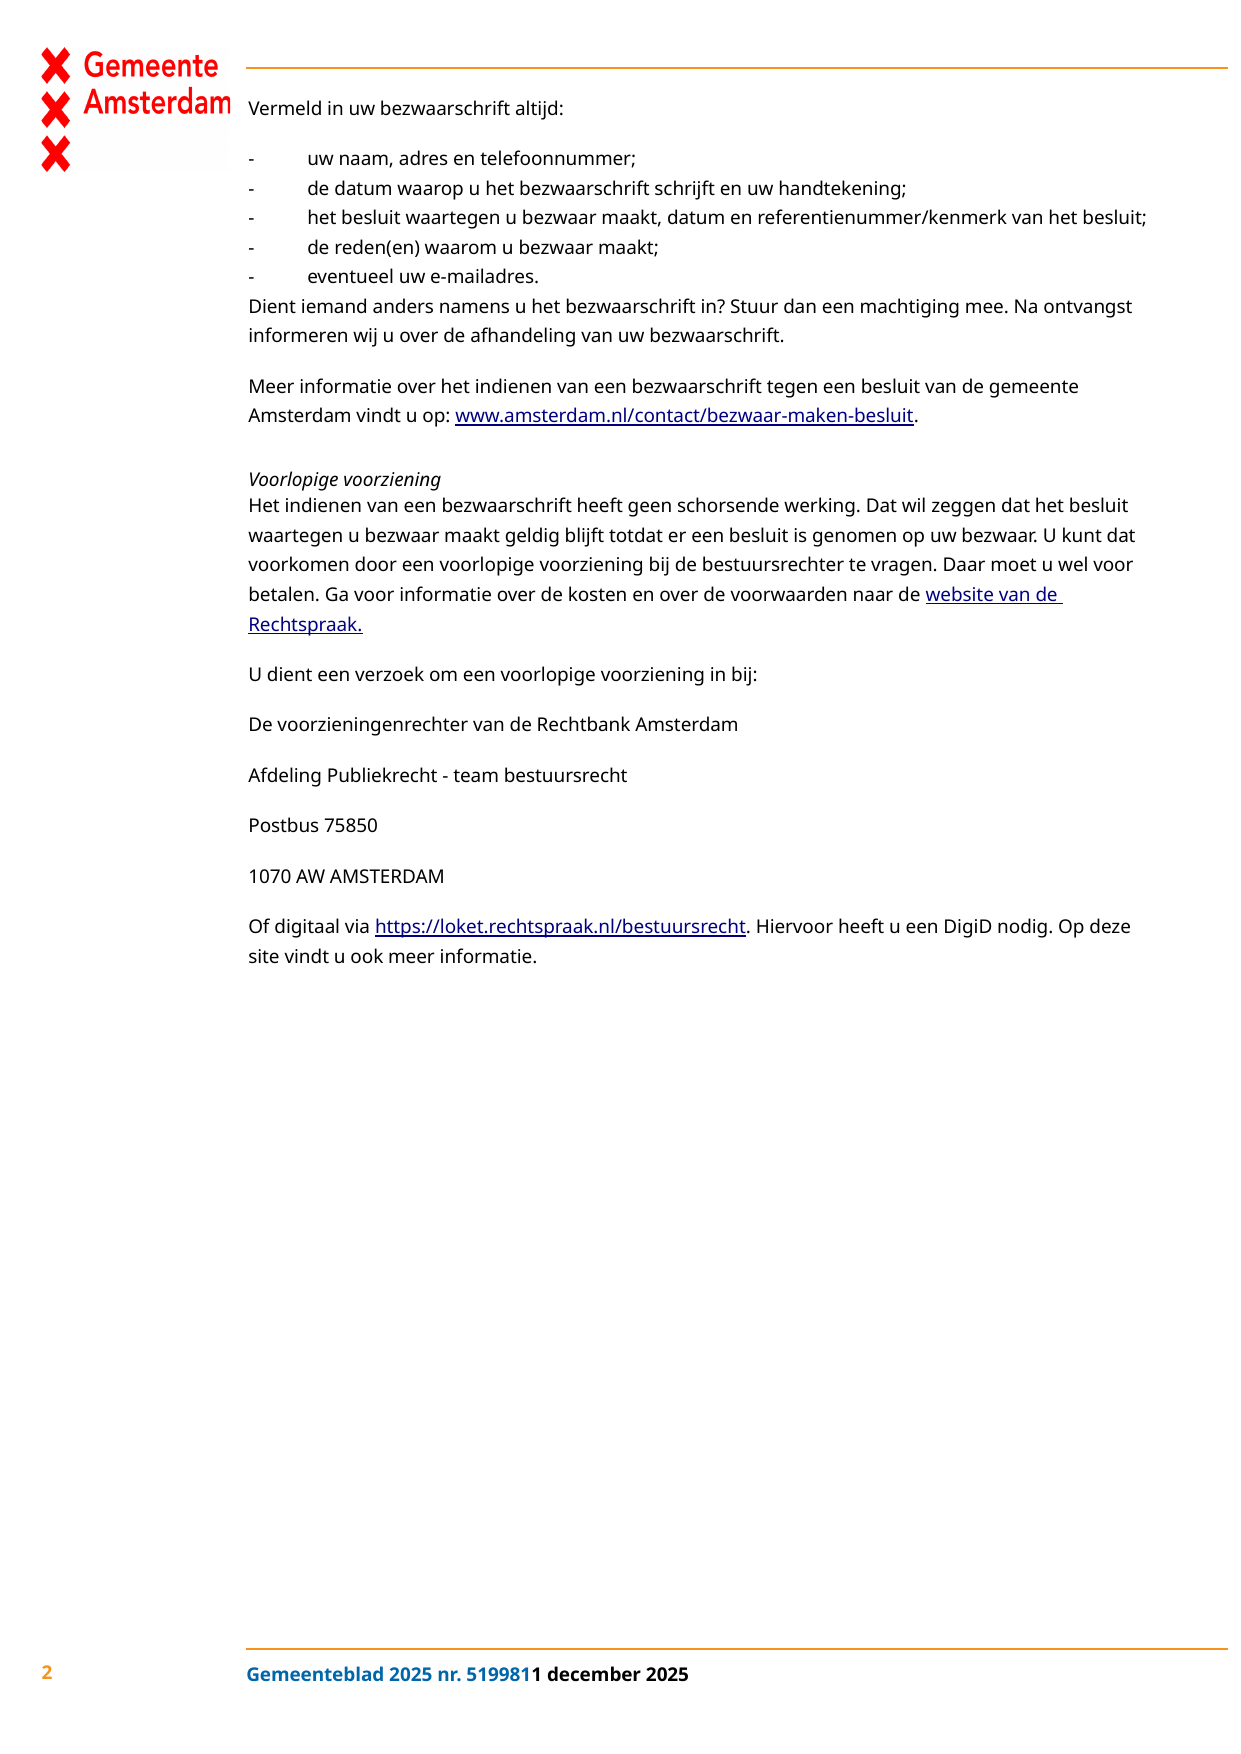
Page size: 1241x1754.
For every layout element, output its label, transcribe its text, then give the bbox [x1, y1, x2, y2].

text Meer informatie over het indienen van een bezwaarschrift tegen een besluit van de gemeente Amsterdam vindt u op: www.amsterdam.nl/contact/bezwaar-maken-besluit. [248, 373, 1152, 428]
list eventueel uw e-mailadres. [248, 263, 1152, 289]
text Of digitaal via https://loket.rechtspraak.nl/bestuursrecht. Hiervoor heeft u een DigiD nodig. Op deze site vindt u ook meer informatie. [248, 913, 1152, 968]
text 1070 AW AMSTERDAM [248, 863, 1152, 888]
text Postbus 75850 [248, 812, 1152, 838]
text De voorzieningenrechter van de Rechtbank Amsterdam [248, 712, 1152, 737]
text Dient iemand anders namens u het bezwaarschrift in? Stuur dan een machtiging mee. Na ontvangst informeren wij u over de afhandeling van uw bezwaarschrift. [248, 293, 1152, 348]
text Vermeld in uw bezwaarschrift altijd: [248, 95, 1152, 121]
list het besluit waartegen u bezwaar maakt, datum en referentienummer/kenmerk van het besluit; [248, 204, 1152, 230]
list uw naam, adres en telefoonnummer; [248, 145, 1152, 171]
list de datum waarop u het bezwaarschrift schrijft en uw handtekening; [248, 175, 1152, 201]
text Voorlopige voorziening [248, 467, 1152, 492]
text Afdeling Publiekrecht - team bestuursrecht [248, 762, 1152, 788]
picture [41, 47, 231, 172]
text U dient een verzoek om een voorlopige voorziening in bij: [248, 661, 1152, 687]
list de reden(en) waarom u bezwaar maakt; [248, 234, 1152, 260]
text Het indienen van een bezwaarschrift heeft geen schorsende werking. Dat wil zeggen dat het besluit waartegen u bezwaar maakt geldig blijft totdat er een besluit is genomen op uw bezwaar. U kunt dat voorkomen door een voorlopige voorziening bij de bestuursrechter te vragen. Daar moet u wel voor betalen. Ga voor informatie over de kosten en over de voorwaarden naar de website van de Rechtspraak. [248, 492, 1152, 636]
